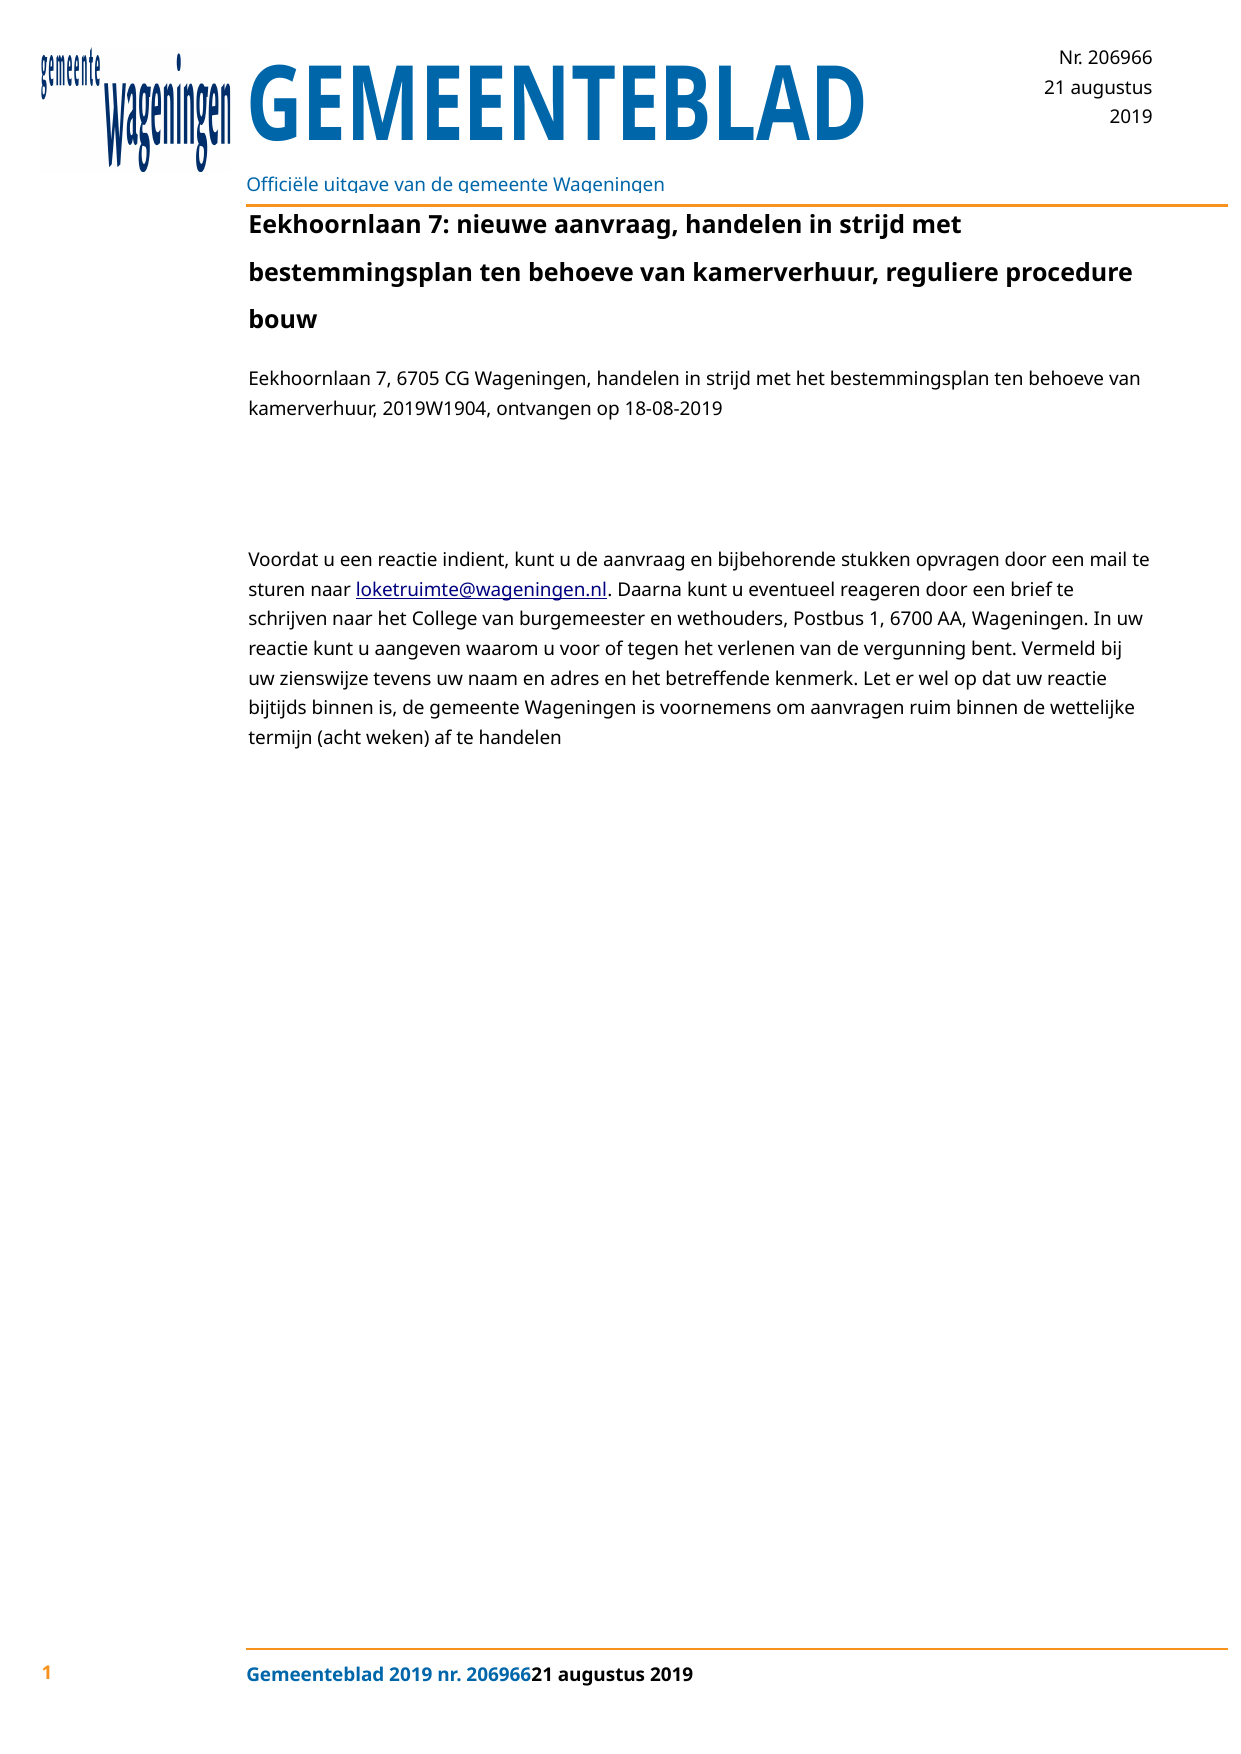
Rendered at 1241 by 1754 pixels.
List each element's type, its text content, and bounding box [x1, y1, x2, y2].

picture [41, 47, 231, 172]
text Voordat u een reactie indient, kunt u de aanvraag en bijbehorende stukken opvragen door een mail te sturen naar loketruimte@wageningen.nl. Daarna kunt u eventueel reageren door een brief te schrijven naar het College van burgemeester en wethouders, Postbus 1, 6700 AA, Wageningen. In uw reactie kunt u aangeven waarom u voor of tegen het verlenen van de vergunning bent. Vermeld bij uw zienswijze tevens uw naam en adres en het betreffende kenmerk. Let er wel op dat uw reactie bijtijds binnen is, de gemeente Wageningen is voornemens om aanvragen ruim binnen de wettelijke termijn (acht weken) af te handelen [248, 546, 1152, 749]
text Eekhoornlaan 7: nieuwe aanvraag, handelen in strijd met bestemmingsplan ten behoeve van kamerverhuur, reguliere procedure bouw [248, 207, 1152, 336]
text Eekhoornlaan 7, 6705 CG Wageningen, handelen in strijd met het bestemmingsplan ten behoeve van kamerverhuur, 2019W1904, ontvangen op 18-08-2019 [248, 366, 1152, 421]
